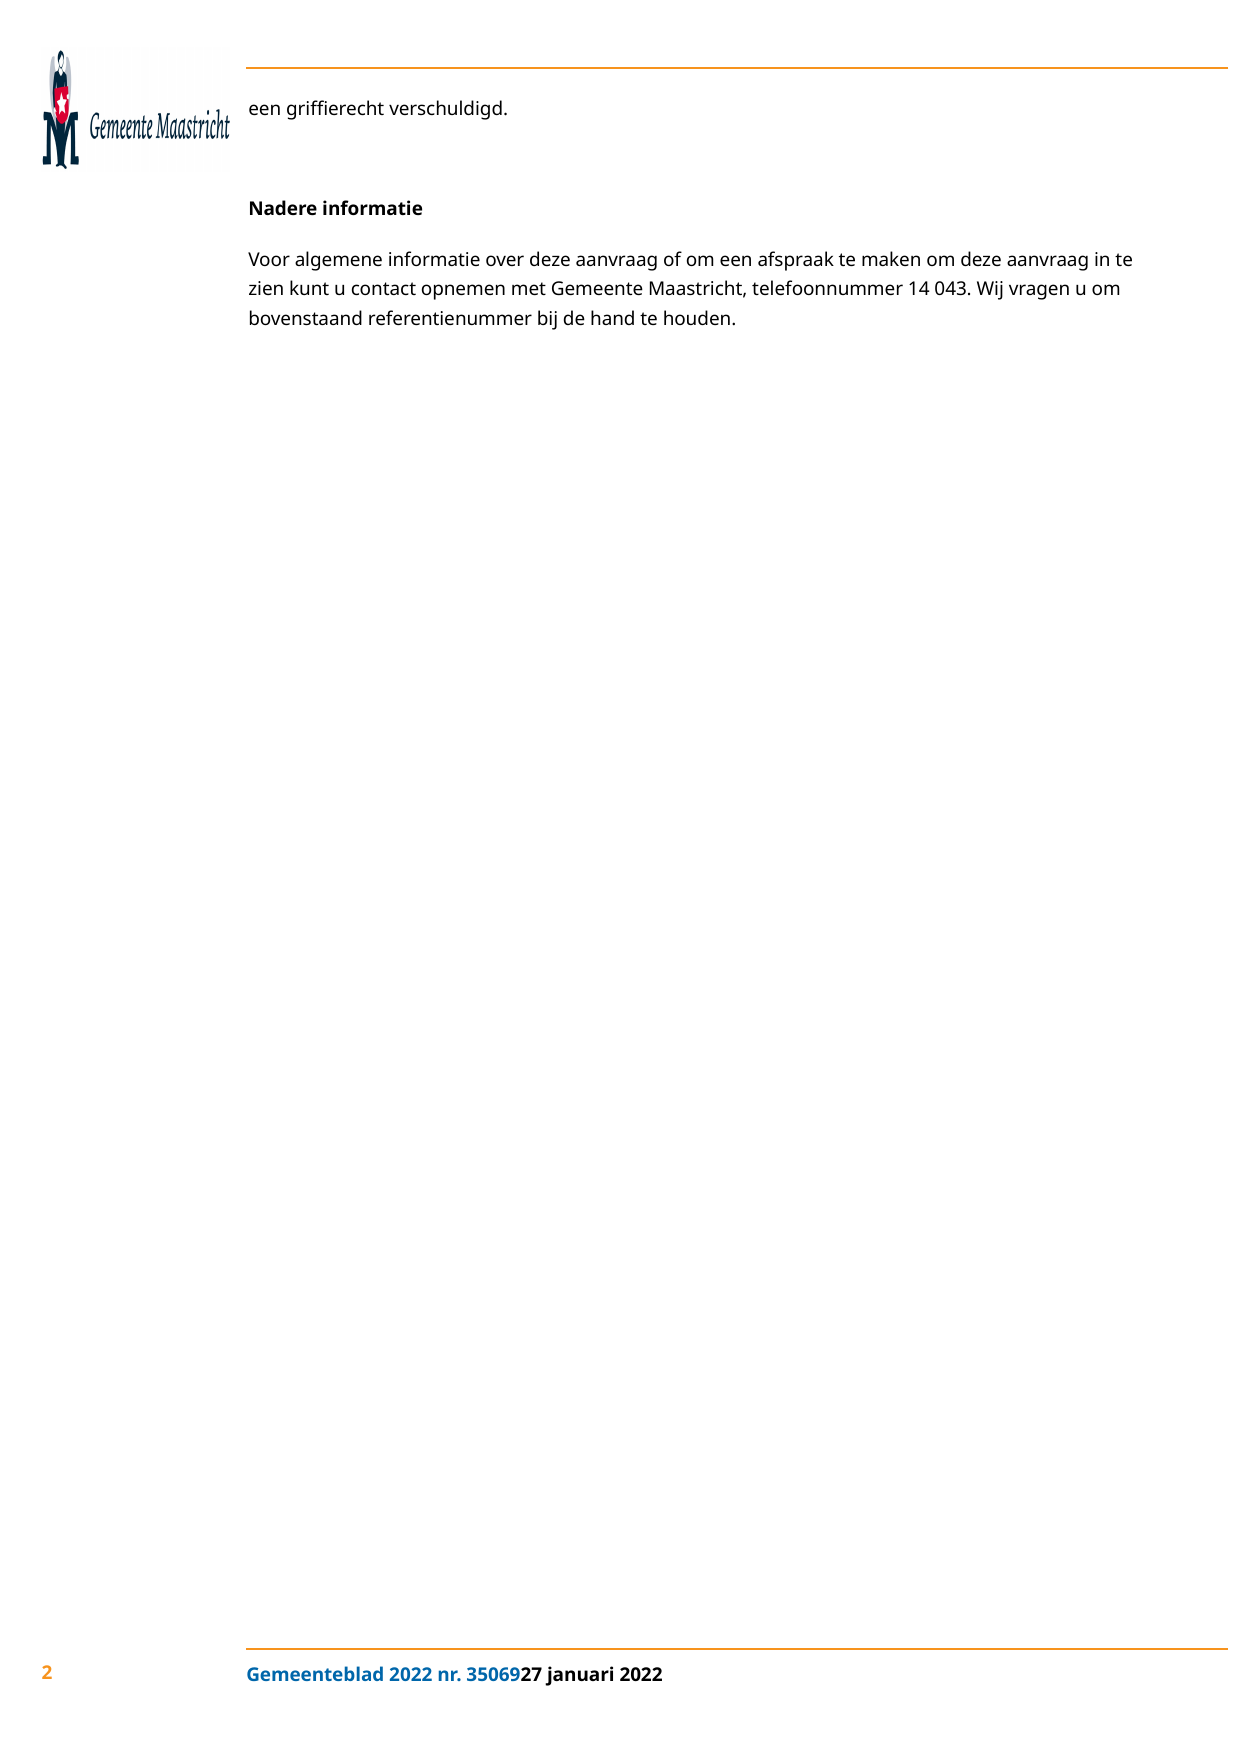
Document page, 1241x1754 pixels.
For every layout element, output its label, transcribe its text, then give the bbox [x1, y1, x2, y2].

picture [41, 47, 231, 172]
text Nadere informatie [248, 196, 1152, 221]
text een griffierecht verschuldigd. [248, 95, 1152, 121]
text Voor algemene informatie over deze aanvraag of om een afspraak te maken om deze aanvraag in te zien kunt u contact opnemen met Gemeente Maastricht, telefoonnummer 14 043. Wij vragen u om bovenstaand referentienummer bij de hand te houden. [248, 246, 1152, 331]
